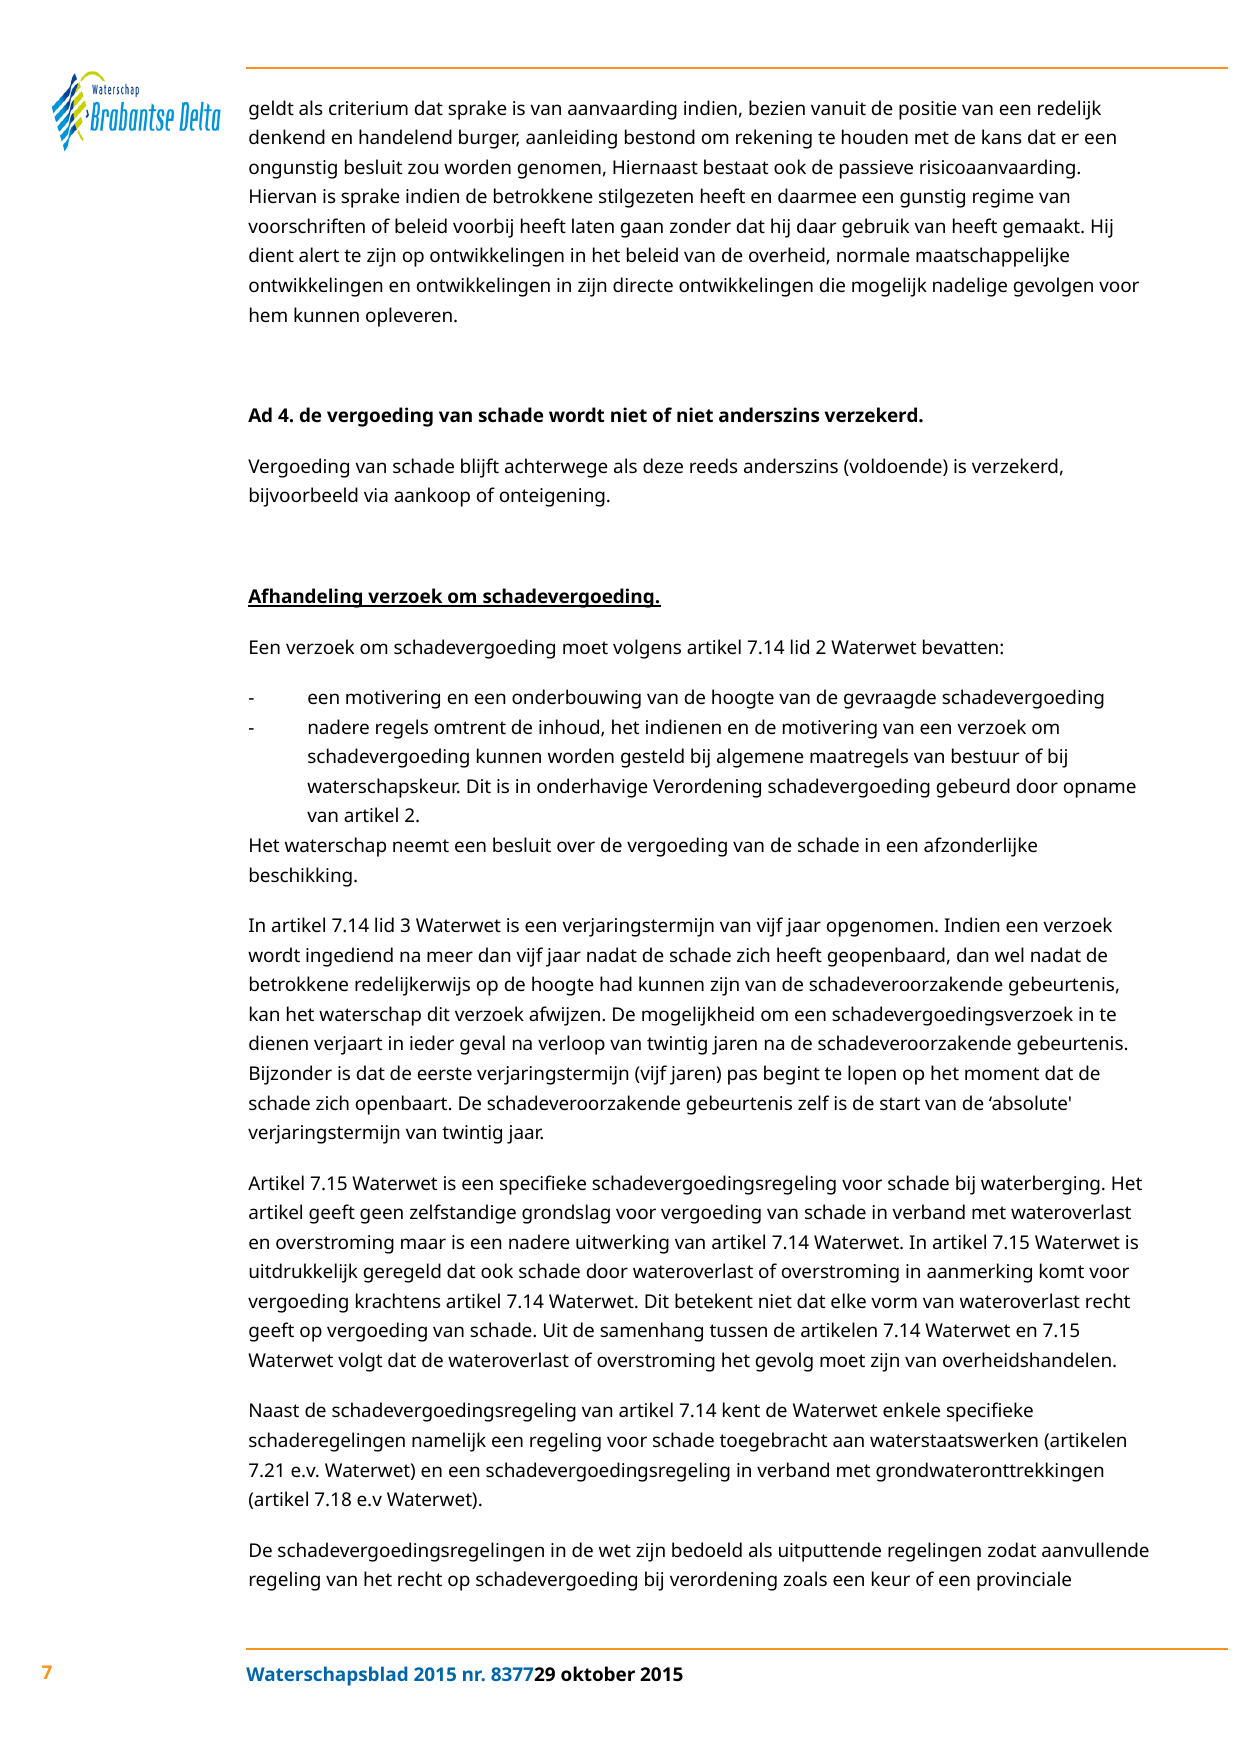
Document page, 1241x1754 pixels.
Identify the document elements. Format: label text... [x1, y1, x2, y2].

text In artikel 7.14 lid 3 Waterwet is een verjaringstermijn van vijf jaar opgenomen. Indien een verzoek wordt ingediend na meer dan vijf jaar nadat de schade zich heeft geopenbaard, dan wel nadat de betrokkene redelijkerwijs op de hoogte had kunnen zijn van de schadeveroorzakende gebeurtenis, kan het waterschap dit verzoek afwijzen. De mogelijkheid om een schadevergoedingsverzoek in te dienen verjaart in ieder geval na verloop van twintig jaren na de schadeveroorzakende gebeurtenis. Bijzonder is dat de eerste verjaringstermijn (vijf jaren) pas begint te lopen op het moment dat de schade zich openbaart. De schadeveroorzakende gebeurtenis zelf is de start van de ‘absolute' verjaringstermijn van twintig jaar. [248, 912, 1152, 1145]
list nadere regels omtrent de inhoud, het indienen en de motivering van een verzoek om schadevergoeding kunnen worden gesteld bij algemene maatregels van bestuur of bij waterschapskeur. Dit is in onderhavige Verordening schadevergoeding gebeurd door opname van artikel 2. [248, 714, 1152, 828]
text De schadevergoedingsregelingen in de wet zijn bedoeld als uitputtende regelingen zodat aanvullende regeling van het recht op schadevergoeding bij verordening zoals een keur of een provinciale [248, 1537, 1152, 1592]
text Artikel 7.15 Waterwet is een specifieke schadevergoedingsregeling voor schade bij waterberging. Het artikel geeft geen zelfstandige grondslag voor vergoeding van schade in verband met wateroverlast en overstroming maar is een nadere uitwerking van artikel 7.14 Waterwet. In artikel 7.15 Waterwet is uitdrukkelijk geregeld dat ook schade door wateroverlast of overstroming in aanmerking komt voor vergoeding krachtens artikel 7.14 Waterwet. Dit betekent niet dat elke vorm van wateroverlast recht geeft op vergoeding van schade. Uit de samenhang tussen de artikelen 7.14 Waterwet en 7.15 Waterwet volgt dat de wateroverlast of overstroming het gevolg moet zijn van overheidshandelen. [248, 1170, 1152, 1373]
text Een verzoek om schadevergoeding moet volgens artikel 7.14 lid 2 Waterwet bevatten: [248, 634, 1152, 660]
list een motivering en een onderbouwing van de hoogte van de gevraagde schadevergoeding [248, 684, 1152, 710]
text Vergoeding van schade blijft achterwege als deze reeds anderszins (voldoende) is verzekerd, bijvoorbeeld via aankoop of onteigening. [248, 453, 1152, 508]
picture [41, 47, 231, 172]
text Afhandeling verzoek om schadevergoeding. [248, 583, 1152, 609]
text Naast de schadevergoedingsregeling van artikel 7.14 kent de Waterwet enkele specifieke schaderegelingen namelijk een regeling voor schade toegebracht aan waterstaatswerken (artikelen 7.21 e.v. Waterwet) en een schadevergoedingsregeling in verband met grondwateronttrekkingen (artikel 7.18 e.v Waterwet). [248, 1398, 1152, 1512]
text Ad 4. de vergoeding van schade wordt niet of niet anderszins verzekerd. [248, 403, 1152, 428]
text geldt als criterium dat sprake is van aanvaarding indien, bezien vanuit de positie van een redelijk denkend en handelend burger, aanleiding bestond om rekening te houden met de kans dat er een ongunstig besluit zou worden genomen, Hiernaast bestaat ook de passieve risicoaanvaarding. Hiervan is sprake indien de betrokkene stilgezeten heeft en daarmee een gunstig regime van voorschriften of beleid voorbij heeft laten gaan zonder dat hij daar gebruik van heeft gemaakt. Hij dient alert te zijn op ontwikkelingen in het beleid van de overheid, normale maatschappelijke ontwikkelingen en ontwikkelingen in zijn directe ontwikkelingen die mogelijk nadelige gevolgen voor hem kunnen opleveren. [248, 95, 1152, 328]
text Het waterschap neemt een besluit over de vergoeding van de schade in een afzonderlijke beschikking. [248, 832, 1152, 888]
